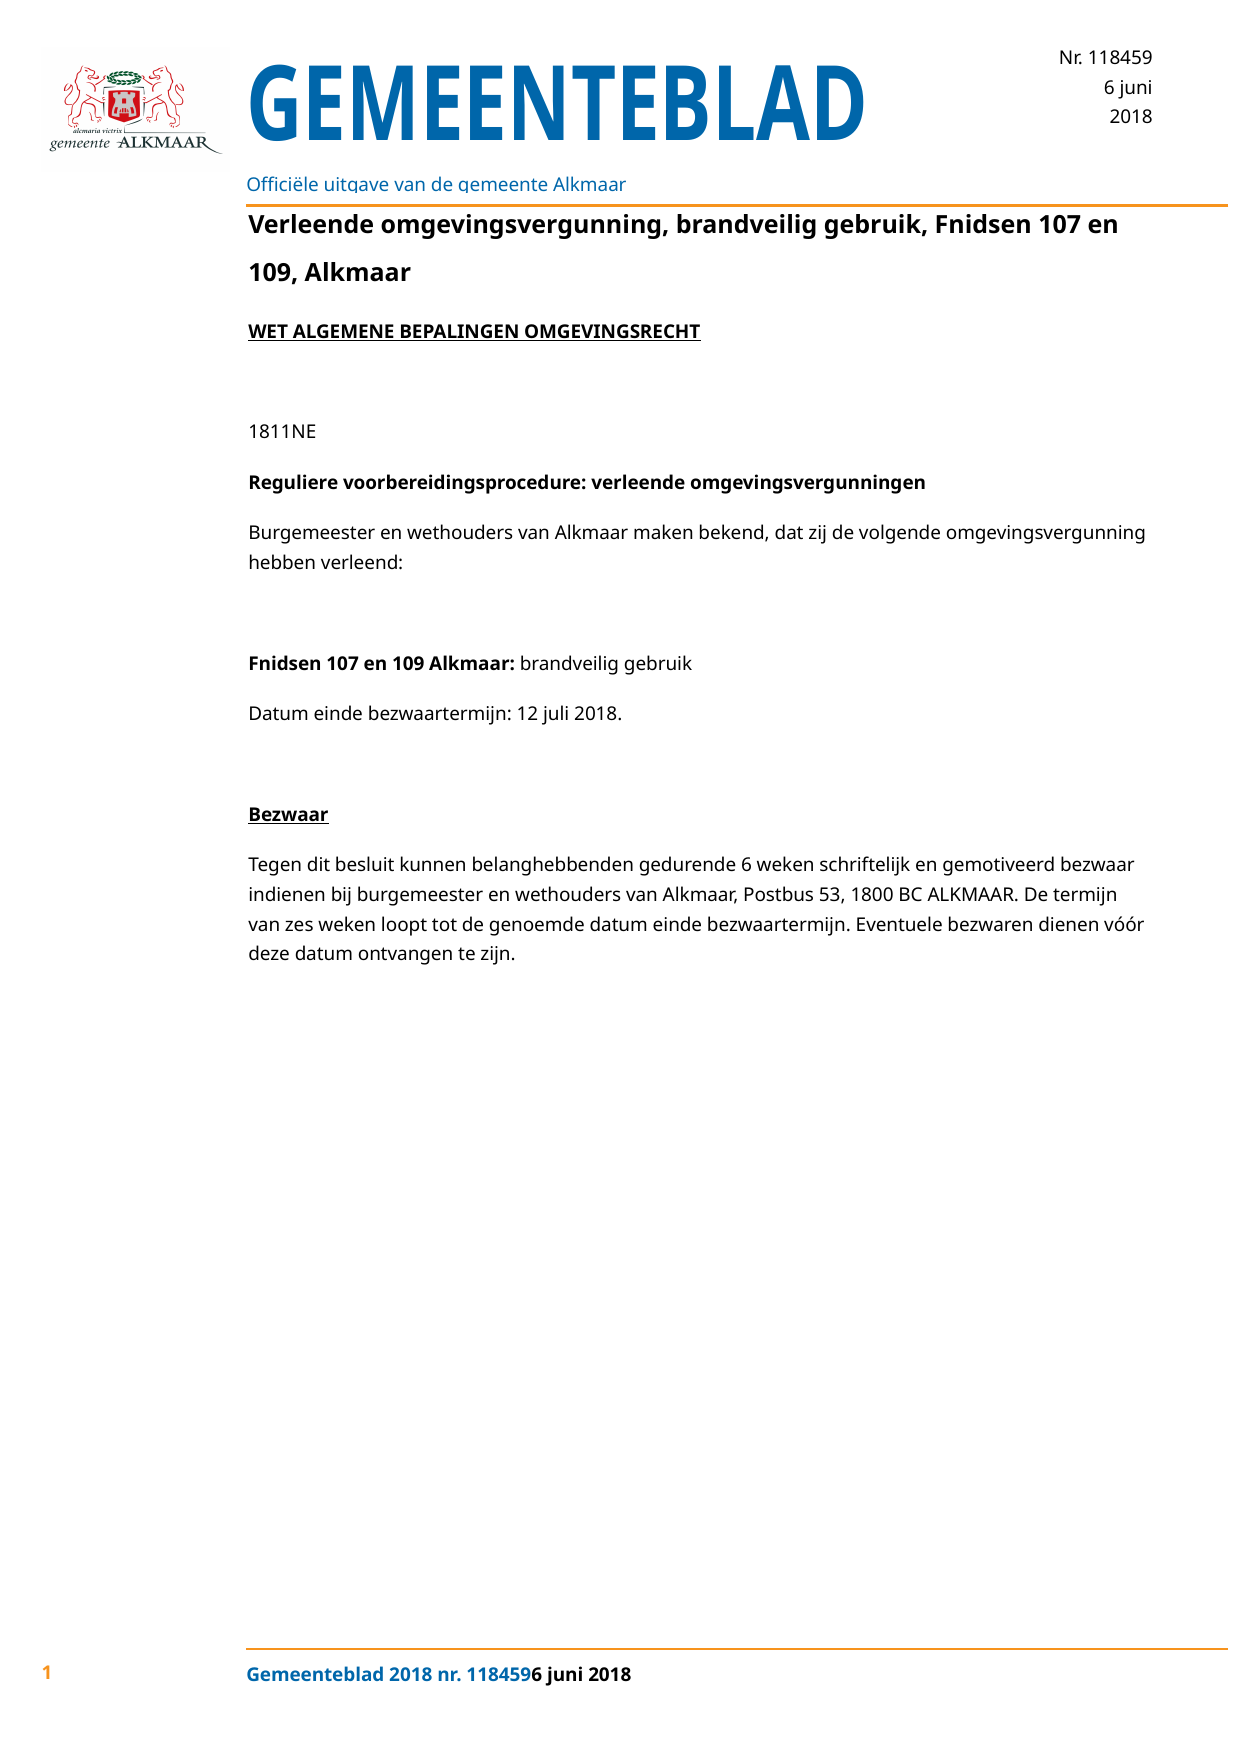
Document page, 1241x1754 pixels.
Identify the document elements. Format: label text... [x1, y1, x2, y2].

text WET ALGEMENE BEPALINGEN OMGEVINGSRECHT [248, 318, 1152, 344]
picture [41, 47, 231, 172]
text Fnidsen 107 en 109 Alkmaar: brandveilig gebruik [248, 650, 1152, 676]
text Reguliere voorbereidingsprocedure: verleende omgevingsvergunningen [248, 469, 1152, 495]
text Tegen dit besluit kunnen belanghebbenden gedurende 6 weken schriftelijk en gemotiveerd bezwaar indienen bij burgemeester en wethouders van Alkmaar, Postbus 53, 1800 BC ALKMAAR. De termijn van zes weken loopt tot de genoemde datum einde bezwaartermijn. Eventuele bezwaren dienen vóór deze datum ontvangen te zijn. [248, 852, 1152, 966]
text Datum einde bezwaartermijn: 12 juli 2018. [248, 700, 1152, 726]
text Bezwaar [248, 801, 1152, 827]
text 1811NE [248, 419, 1152, 444]
text Burgemeester en wethouders van Alkmaar maken bekend, dat zij de volgende omgevingsvergunning hebben verleend: [248, 519, 1152, 575]
text Verleende omgevingsvergunning, brandveilig gebruik, Fnidsen 107 en 109, Alkmaar [248, 207, 1152, 288]
